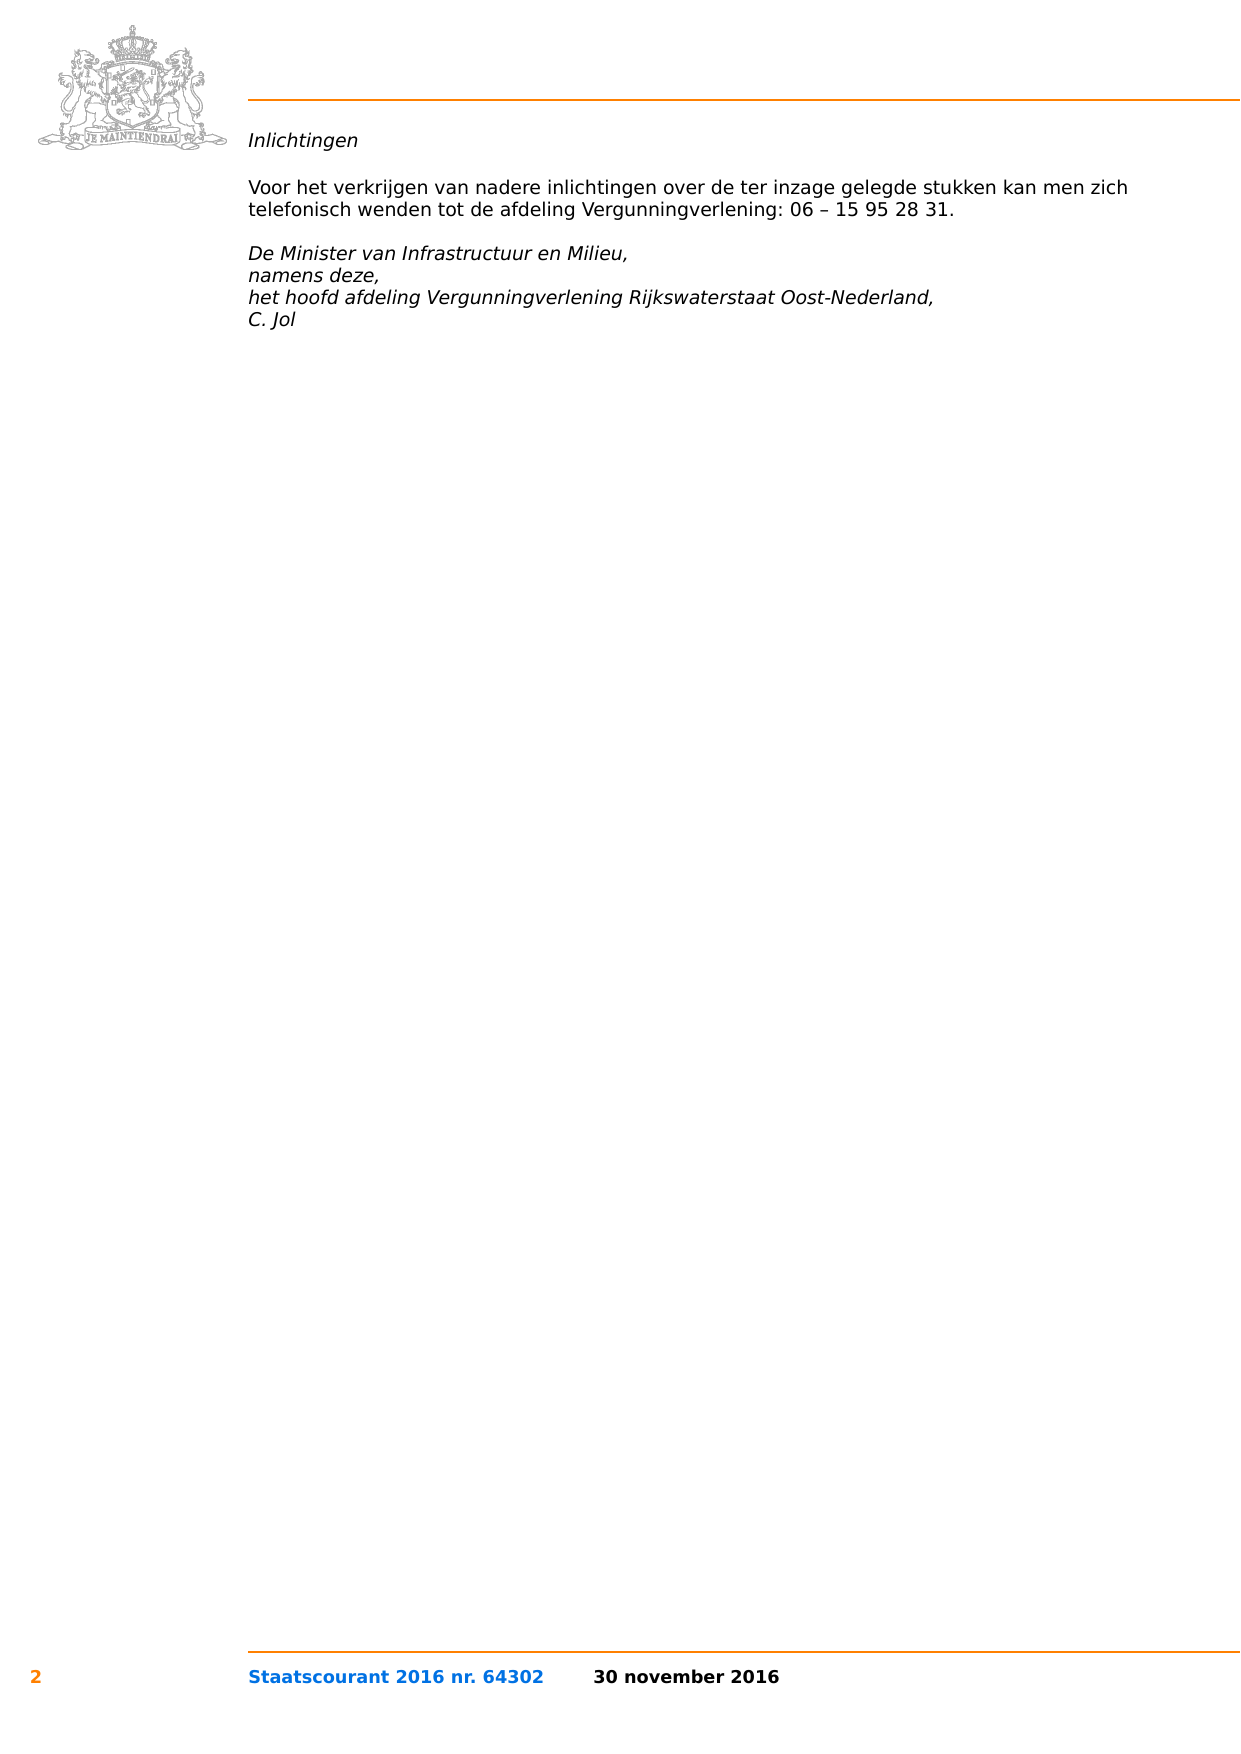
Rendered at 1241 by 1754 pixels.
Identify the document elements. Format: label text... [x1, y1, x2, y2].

text De Minister van Infrastructuur en Milieu, namens deze, het hoofd afdeling Vergunningverlening Rijkswaterstaat Oost-Nederland, C. Jol [248, 243, 1163, 331]
subtitle Inlichtingen [248, 130, 1163, 152]
picture [38, 25, 227, 150]
text Voor het verkrijgen van nadere inlichtingen over de ter inzage gelegde stukken kan men zich telefonisch wenden tot de afdeling Vergunningverlening: 06 – 15 95 28 31. [248, 177, 1163, 221]
